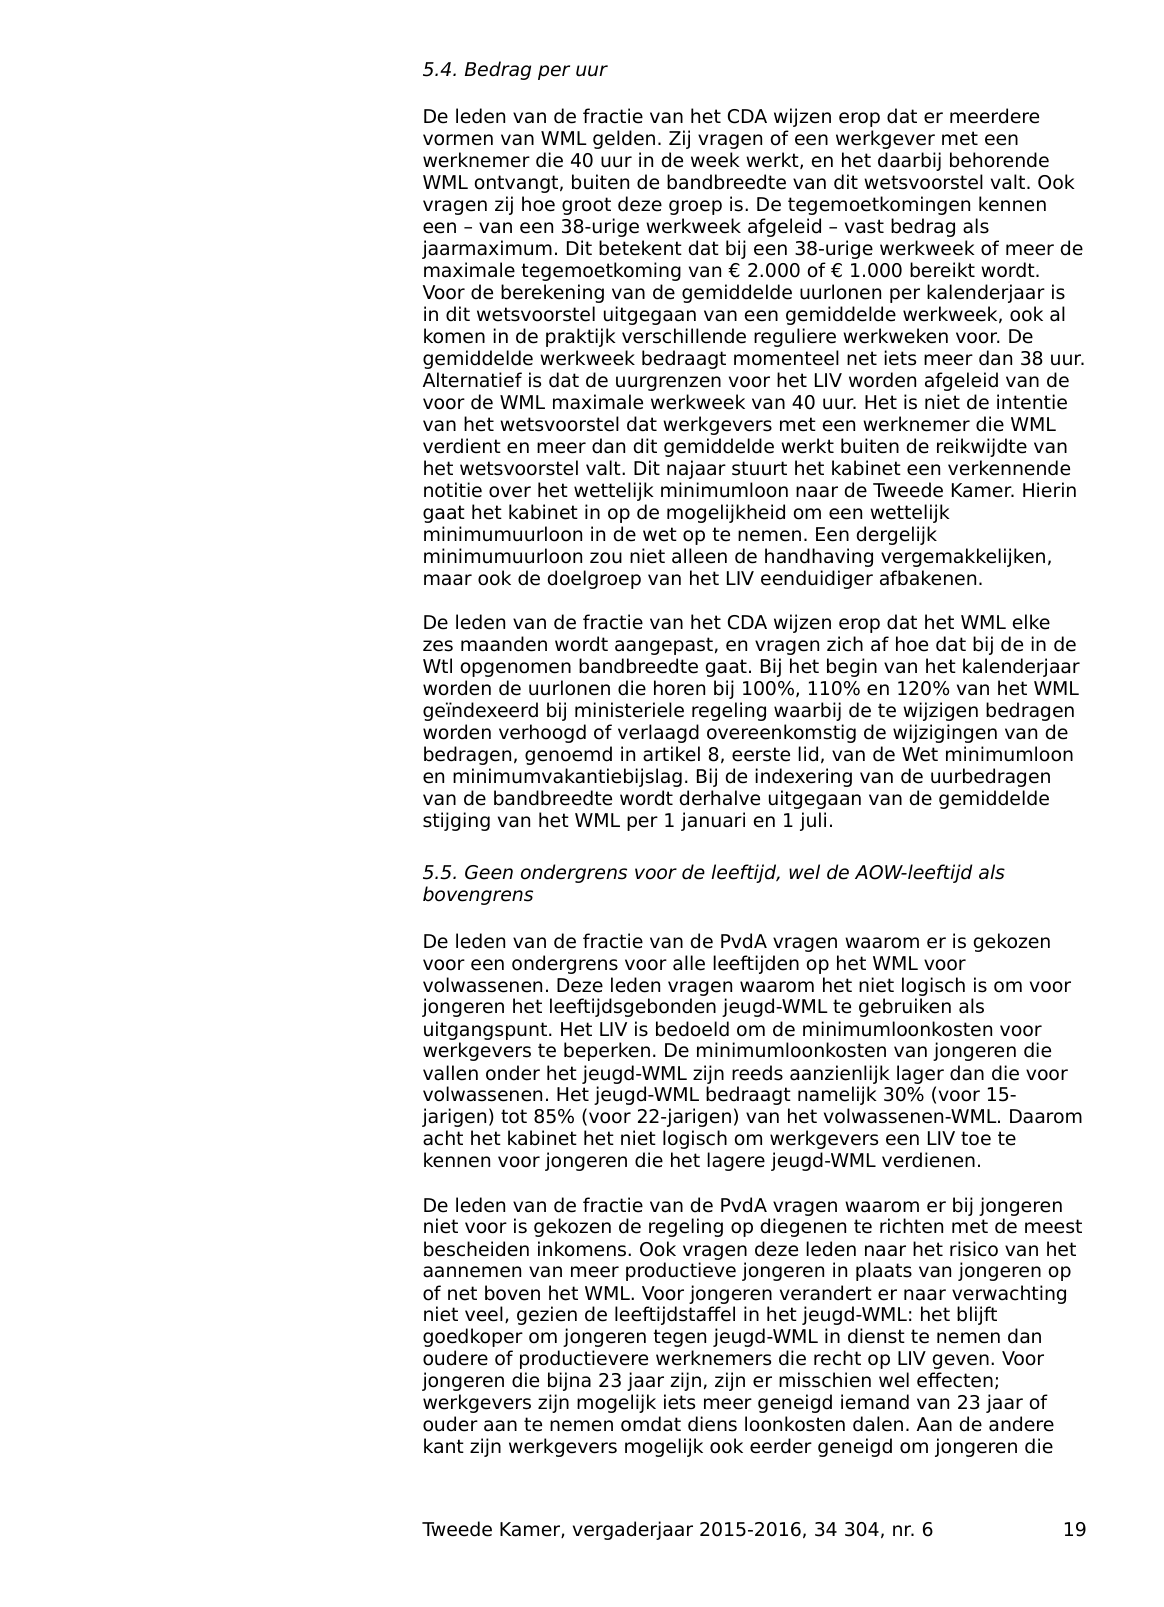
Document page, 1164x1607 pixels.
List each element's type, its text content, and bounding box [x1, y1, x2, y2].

text De leden van de fractie van de PvdA vragen waarom er is gekozen voor een ondergrens voor alle leeftijden op het WML voor volwassenen. Deze leden vragen waarom het niet logisch is om voor jongeren het leeftijdsgebonden jeugd-WML te gebruiken als uitgangspunt. Het LIV is bedoeld om de minimumloonkosten voor werkgevers te beperken. De minimumloonkosten van jongeren die vallen onder het jeugd-WML zijn reeds aanzienlijk lager dan die voor volwassenen. Het jeugd-WML bedraagt namelijk 30% (voor 15-jarigen) tot 85% (voor 22-jarigen) van het volwassenen-WML. Daarom acht het kabinet het niet logisch om werkgevers een LIV toe te kennen voor jongeren die het lagere jeugd-WML verdienen. [422, 931, 1087, 1172]
subtitle 5.4. Bedrag per uur [422, 59, 1087, 81]
text De leden van de fractie van de PvdA vragen waarom er bij jongeren niet voor is gekozen de regeling op diegenen te richten met de meest bescheiden inkomens. Ook vragen deze leden naar het risico van het aannemen van meer productieve jongeren in plaats van jongeren op of net boven het WML. Voor jongeren verandert er naar verwachting niet veel, gezien de leeftijdstaffel in het jeugd-WML: het blijft goedkoper om jongeren tegen jeugd-WML in dienst te nemen dan oudere of productievere werknemers die recht op LIV geven. Voor jongeren die bijna 23 jaar zijn, zijn er misschien wel effecten; werkgevers zijn mogelijk iets meer geneigd iemand van 23 jaar of ouder aan te nemen omdat diens loonkosten dalen. Aan de andere kant zijn werkgevers mogelijk ook eerder geneigd om jongeren die [422, 1194, 1087, 1458]
subtitle 5.5. Geen ondergrens voor de leeftijd, wel de AOW-leeftijd als bovengrens [422, 862, 1087, 906]
text De leden van de fractie van het CDA wijzen erop dat er meerdere vormen van WML gelden. Zij vragen of een werkgever met een werknemer die 40 uur in de week werkt, en het daarbij behorende WML ontvangt, buiten de bandbreedte van dit wetsvoorstel valt. Ook vragen zij hoe groot deze groep is. De tegemoetkomingen kennen een – van een 38-urige werkweek afgeleid – vast bedrag als jaarmaximum. Dit betekent dat bij een 38-urige werkweek of meer de maximale tegemoetkoming van € 2.000 of € 1.000 bereikt wordt. Voor de berekening van de gemiddelde uurlonen per kalenderjaar is in dit wetsvoorstel uitgegaan van een gemiddelde werkweek, ook al komen in de praktijk verschillende reguliere werkweken voor. De gemiddelde werkweek bedraagt momenteel net iets meer dan 38 uur. Alternatief is dat de uurgrenzen voor het LIV worden afgeleid van de voor de WML maximale werkweek van 40 uur. Het is niet de intentie van het wetsvoorstel dat werkgevers met een werknemer die WML verdient en meer dan dit gemiddelde werkt buiten de reikwijdte van het wetsvoorstel valt. Dit najaar stuurt het kabinet een verkennende notitie over het wettelijk minimumloon naar de Tweede Kamer. Hierin gaat het kabinet in op de mogelijkheid om een wettelijk minimumuurloon in de wet op te nemen. Een dergelijk minimumuurloon zou niet alleen de handhaving vergemakkelijken, maar ook de doelgroep van het LIV eenduidiger afbakenen. [422, 106, 1087, 589]
text De leden van de fractie van het CDA wijzen erop dat het WML elke zes maanden wordt aangepast, en vragen zich af hoe dat bij de in de Wtl opgenomen bandbreedte gaat. Bij het begin van het kalenderjaar worden de uurlonen die horen bij 100%, 110% en 120% van het WML geïndexeerd bij ministeriele regeling waarbij de te wijzigen bedragen worden verhoogd of verlaagd overeenkomstig de wijzigingen van de bedragen, genoemd in artikel 8, eerste lid, van de Wet minimumloon en minimumvakantiebijslag. Bij de indexering van de uurbedragen van de bandbreedte wordt derhalve uitgegaan van de gemiddelde stijging van het WML per 1 januari en 1 juli. [422, 612, 1087, 832]
